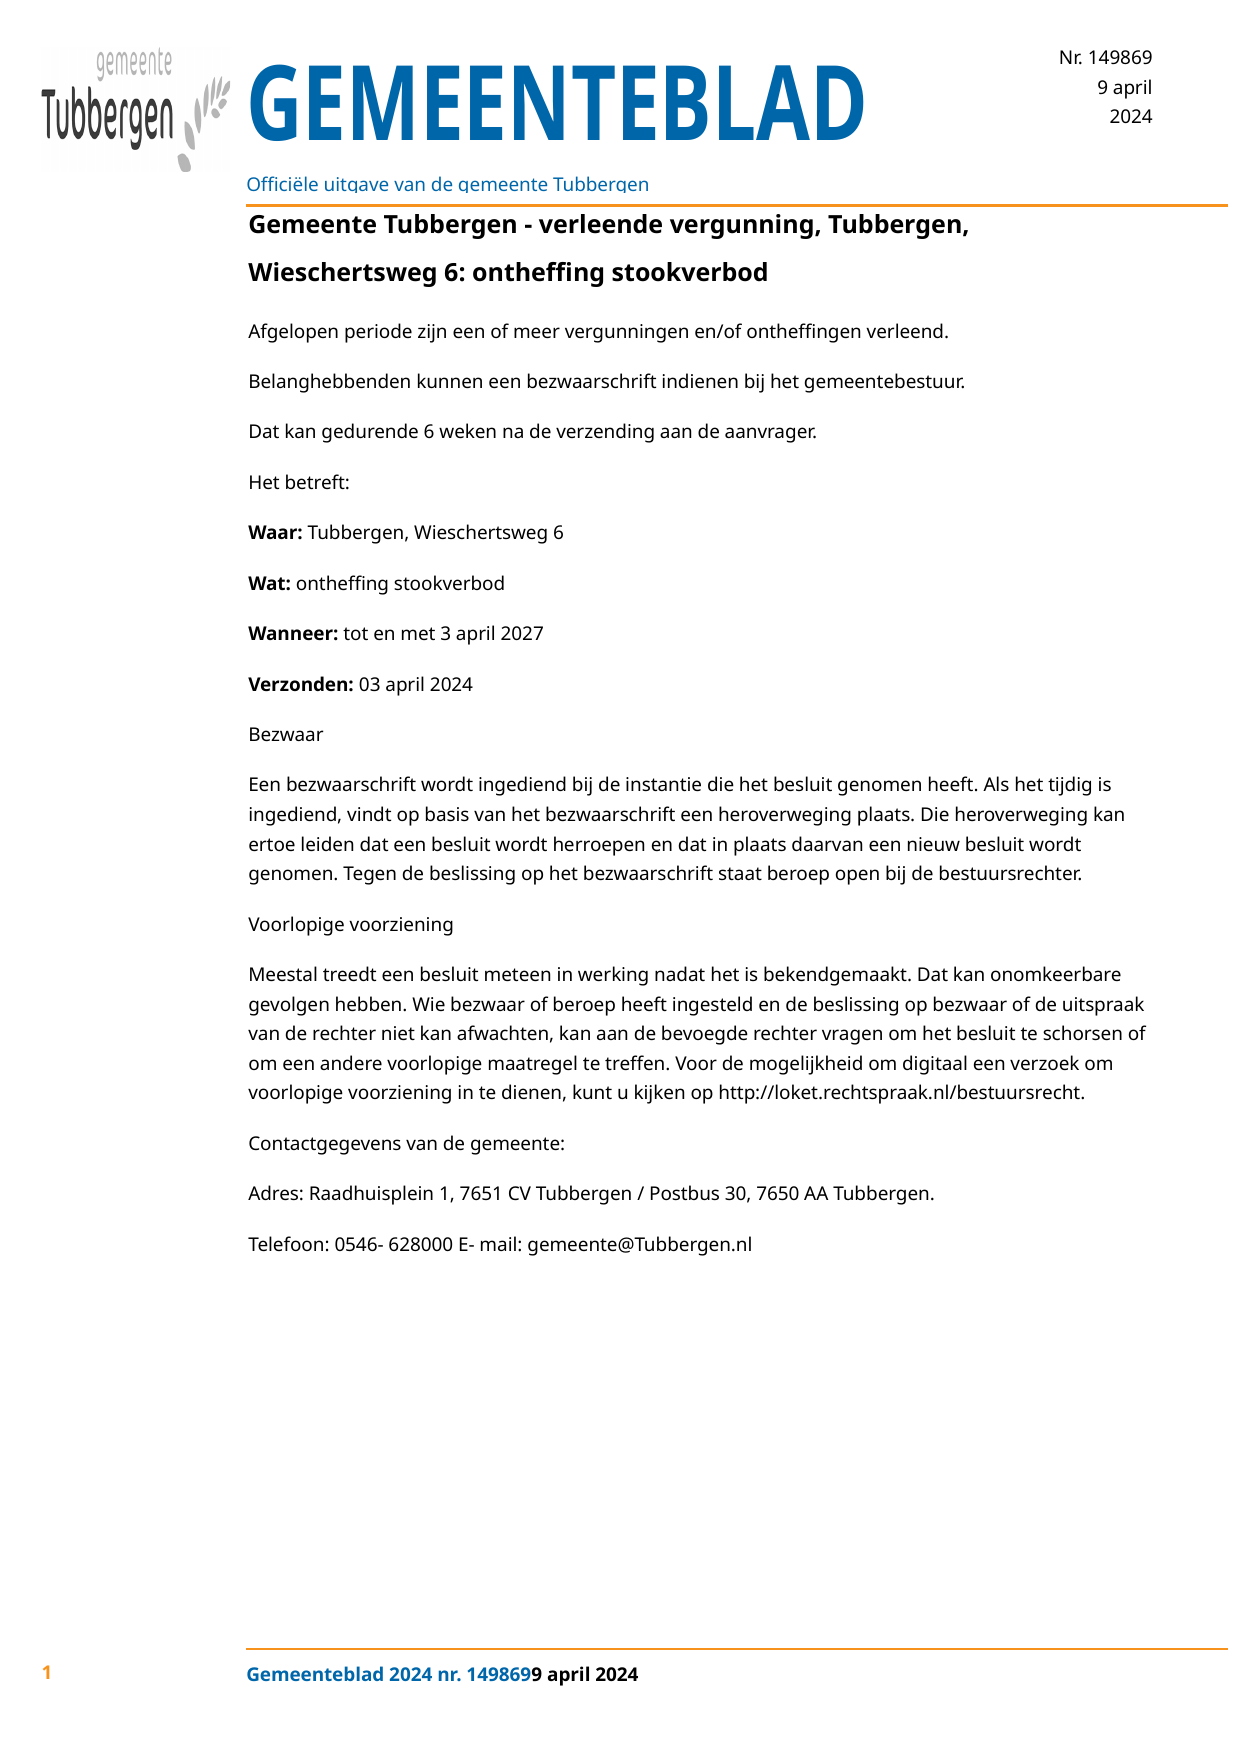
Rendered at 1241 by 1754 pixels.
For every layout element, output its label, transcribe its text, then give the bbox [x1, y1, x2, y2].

text Waar: Tubbergen, Wieschertsweg 6 [248, 519, 1152, 545]
text Gemeente Tubbergen - verleende vergunning, Tubbergen, Wieschertsweg 6: ontheffing stookverbod [248, 207, 1152, 288]
text Dat kan gedurende 6 weken na de verzending aan de aanvrager. [248, 419, 1152, 444]
text Bezwaar [248, 721, 1152, 747]
text Adres: Raadhuisplein 1, 7651 CV Tubbergen / Postbus 30, 7650 AA Tubbergen. [248, 1180, 1152, 1206]
text Meestal treedt een besluit meteen in werking nadat het is bekendgemaakt. Dat kan onomkeerbare gevolgen hebben. Wie bezwaar of beroep heeft ingesteld en de beslissing op bezwaar of de uitspraak van de rechter niet kan afwachten, kan aan de bevoegde rechter vragen om het besluit te schorsen of om een andere voorlopige maatregel te treffen. Voor de mogelijkheid om digitaal een verzoek om voorlopige voorziening in te dienen, kunt u kijken op http://loket.rechtspraak.nl/bestuursrecht. [248, 961, 1152, 1105]
text Het betreft: [248, 469, 1152, 495]
picture [41, 47, 231, 172]
text Een bezwaarschrift wordt ingediend bij de instantie die het besluit genomen heeft. Als het tijdig is ingediend, vindt op basis van het bezwaarschrift een heroverweging plaats. Die heroverweging kan ertoe leiden dat een besluit wordt herroepen en dat in plaats daarvan een nieuw besluit wordt genomen. Tegen de beslissing op het bezwaarschrift staat beroep open bij de bestuursrechter. [248, 772, 1152, 886]
text Wanneer: tot en met 3 april 2027 [248, 620, 1152, 646]
text Voorlopige voorziening [248, 911, 1152, 937]
text Belanghebbenden kunnen een bezwaarschrift indienen bij het gemeentebestuur. [248, 368, 1152, 394]
text Contactgegevens van de gemeente: [248, 1130, 1152, 1156]
text Wat: ontheffing stookverbod [248, 570, 1152, 596]
text Afgelopen periode zijn een of meer vergunningen en/of ontheffingen verleend. [248, 318, 1152, 344]
text Telefoon: 0546- 628000 E- mail: gemeente@Tubbergen.nl [248, 1231, 1152, 1257]
text Verzonden: 03 april 2024 [248, 671, 1152, 697]
